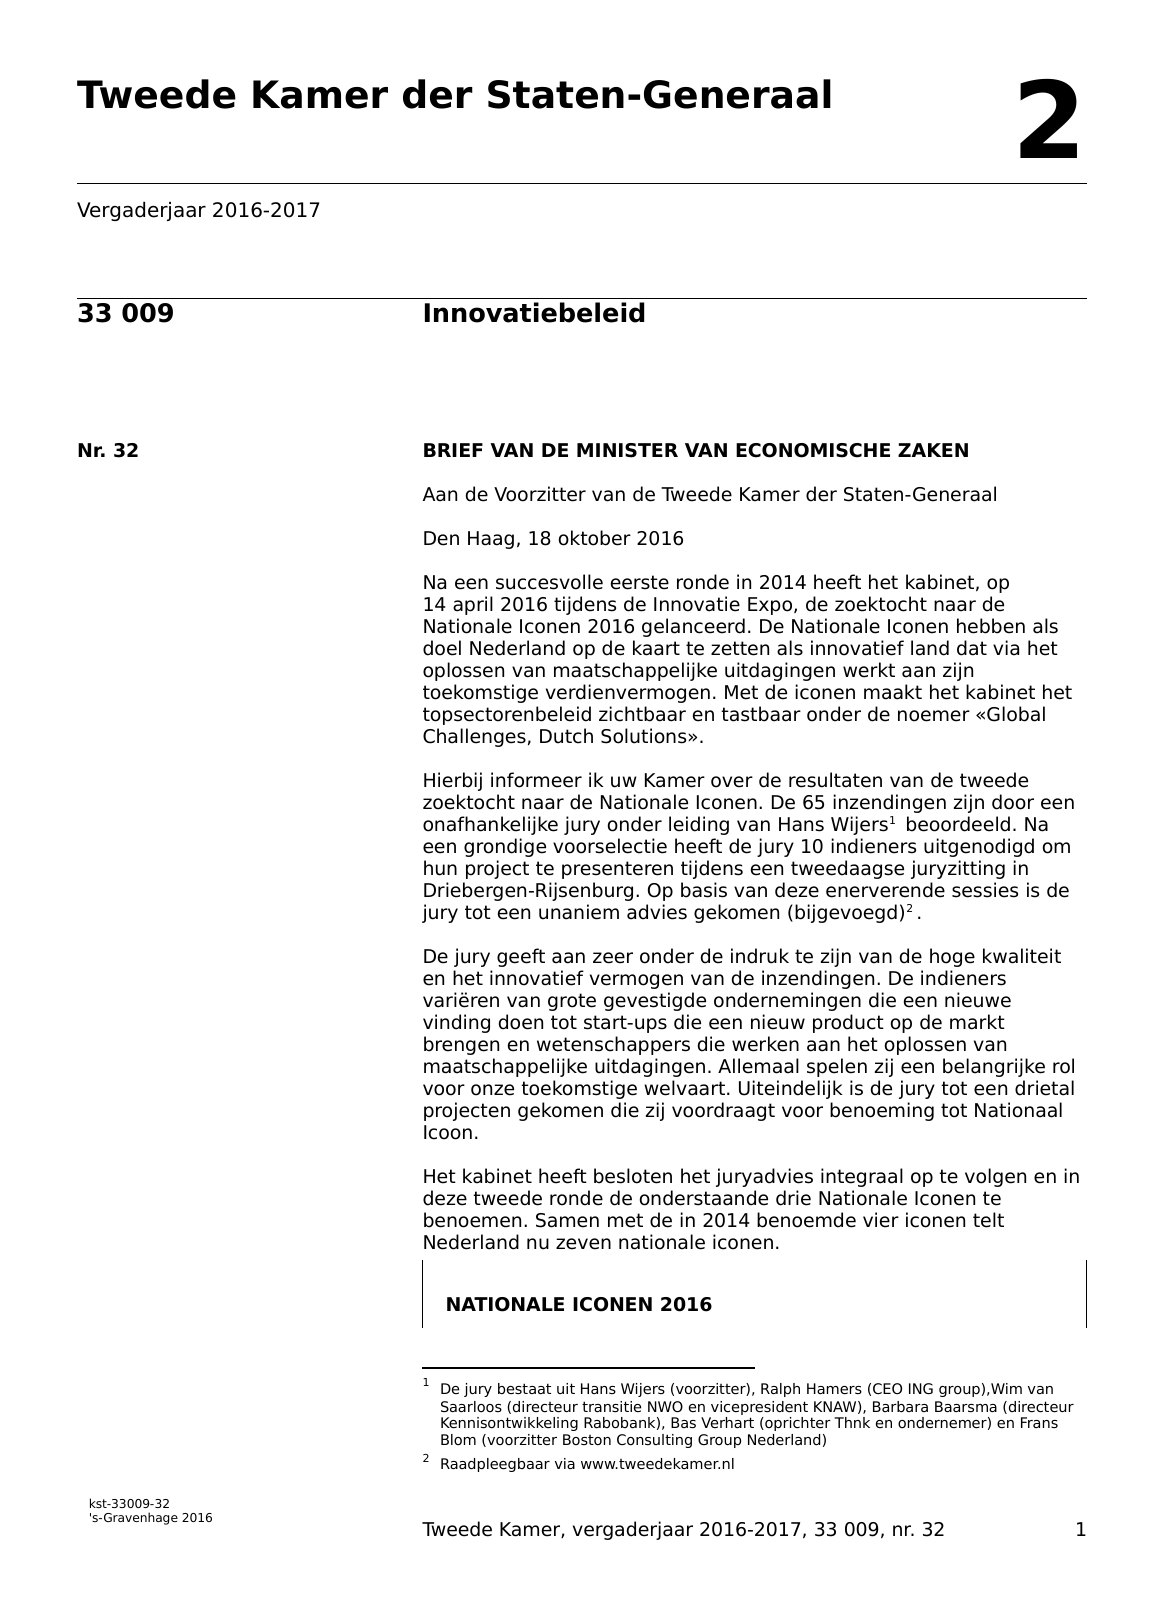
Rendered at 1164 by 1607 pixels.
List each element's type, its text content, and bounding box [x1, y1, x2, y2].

text 's-Gravenhage 2016 [88, 1511, 323, 1525]
text Hierbij informeer ik uw Kamer over de resultaten van de tweede zoektocht naar de Nationale Iconen. De 65 inzendingen zijn door een onafhankelijke jury onder leiding van Hans Wijers beoordeeld. Na een grondige voorselectie heeft de jury 10 indieners uitgenodigd om hun project te presenteren tijdens een tweedaagse juryzitting in Driebergen-Rijsenburg. Op basis van deze enerverende sessies is de jury tot een unaniem advies gekomen (bijgevoegd). [422, 770, 1087, 924]
text Aan de Voorzitter van de Tweede Kamer der Staten-Generaal [422, 484, 1087, 506]
text kst-33009-32 [88, 1497, 323, 1511]
text Na een succesvolle eerste ronde in 2014 heeft het kabinet, op 14 april 2016 tijdens de Innovatie Expo, de zoektocht naar de Nationale Iconen 2016 gelanceerd. De Nationale Iconen hebben als doel Nederland op de kaart te zetten als innovatief land dat via het oplossen van maatschappelijke uitdagingen werkt aan zijn toekomstige verdienvermogen. Met de iconen maakt het kabinet het topsectorenbeleid zichtbaar en tastbaar onder de noemer «Global Challenges, Dutch Solutions». [422, 572, 1087, 748]
text De jury bestaat uit Hans Wijers (voorzitter), Ralph Hamers (CEO ING group),Wim van Saarloos (directeur transitie NWO en vicepresident KNAW), Barbara Baarsma (directeur Kennisontwikkeling Rabobank), Bas Verhart (oprichter Thnk en ondernemer) en Frans Blom (voorzitter Boston Consulting Group Nederland) [422, 1377, 1087, 1449]
text Den Haag, 18 oktober 2016 [422, 528, 1087, 550]
subtitle Nr. 32 BRIEF VAN DE MINISTER VAN ECONOMISCHE ZAKEN [77, 440, 1087, 462]
text Het kabinet heeft besloten het juryadvies integraal op te volgen en in deze tweede ronde de onderstaande drie Nationale Iconen te benoemen. Samen met de in 2014 benoemde vier iconen telt Nederland nu zeven nationale iconen. [422, 1166, 1087, 1254]
text De jury geeft aan zeer onder de indruk te zijn van de hoge kwaliteit en het innovatief vermogen van de inzendingen. De indieners variëren van grote gevestigde ondernemingen die een nieuwe vinding doen tot start-ups die een nieuw product op de markt brengen en wetenschappers die werken aan het oplossen van maatschappelijke uitdagingen. Allemaal spelen zij een belangrijke rol voor onze toekomstige welvaart. Uiteindelijk is de jury tot een drietal projecten gekomen die zij voordraagt voor benoeming tot Nationaal Icoon. [422, 946, 1087, 1144]
text Raadpleegbaar via www.tweedekamer.nl [422, 1452, 1087, 1474]
table_header NATIONALE ICONEN 2016 [423, 1260, 1086, 1328]
table_header Tweede Kamer der Staten-Generaal [77, 59, 886, 183]
table_header 2 [886, 59, 1087, 183]
table_cell Vergaderjaar 2016-2017 [77, 184, 1087, 298]
subtitle 33 009 Innovatiebeleid [77, 299, 1087, 329]
